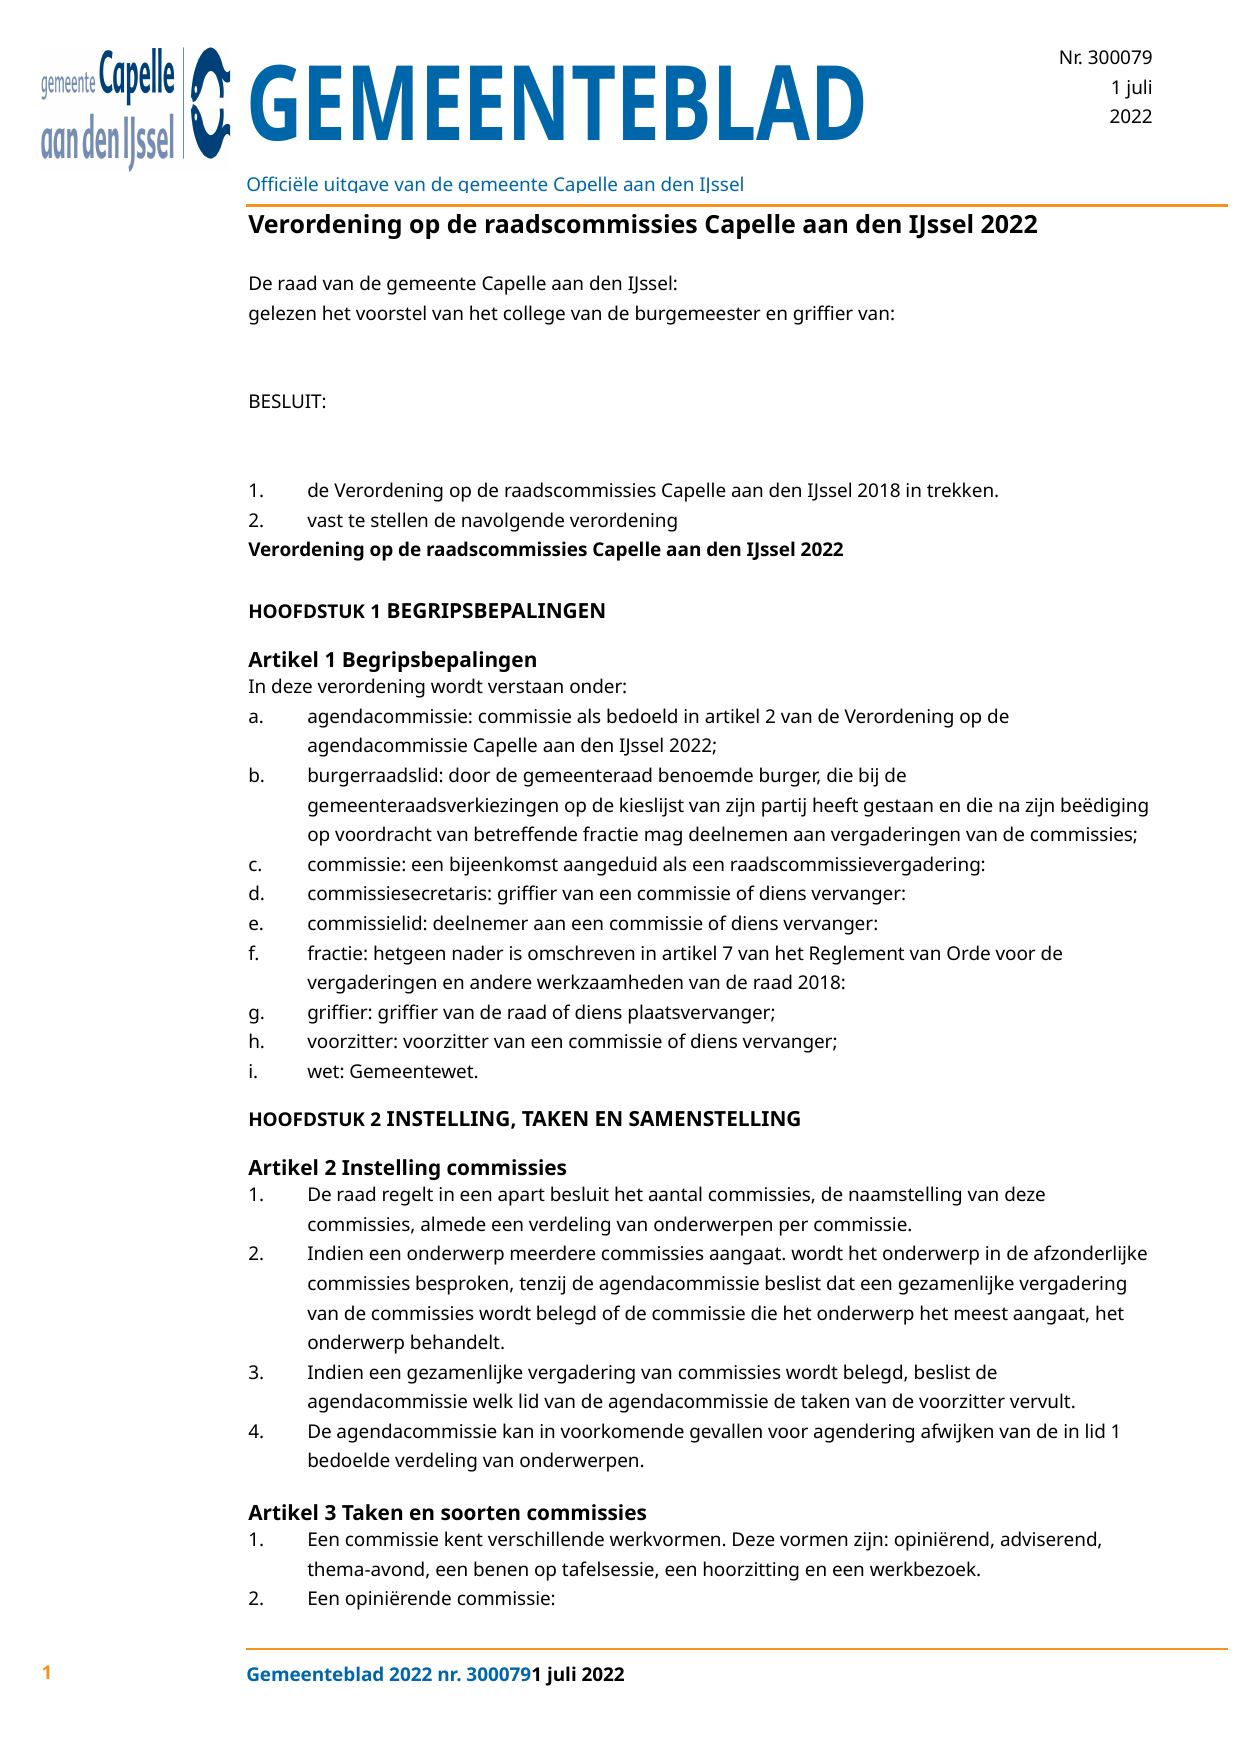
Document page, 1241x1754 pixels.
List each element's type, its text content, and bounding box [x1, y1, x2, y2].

list Een commissie kent verschillende werkvormen. Deze vormen zijn: opiniërend, adviserend, thema-avond, een benen op tafelsessie, een hoorzitting en een werkbezoek. [248, 1526, 1152, 1582]
list De agendacommissie kan in voorkomende gevallen voor agendering afwijken van de in lid 1 bedoelde verdeling van onderwerpen. [248, 1418, 1152, 1473]
text BESLUIT: [248, 389, 1152, 414]
list commissielid: deelnemer aan een commissie of diens vervanger: [248, 910, 1152, 936]
text gelezen het voorstel van het college van de burgemeester en griffier van: [248, 300, 1152, 326]
text De raad van de gemeente Capelle aan den IJssel: [248, 270, 1152, 296]
list Indien een gezamenlijke vergadering van commissies wordt belegd, beslist de agendacommissie welk lid van de agendacommissie de taken van de voorzitter vervult. [248, 1359, 1152, 1414]
list voorzitter: voorzitter van een commissie of diens vervanger; [248, 1028, 1152, 1054]
list De raad regelt in een apart besluit het aantal commissies, de naamstelling van deze commissies, almede een verdeling van onderwerpen per commissie. [248, 1181, 1152, 1237]
list fractie: hetgeen nader is omschreven in artikel 7 van het Reglement van Orde voor de vergaderingen en andere werkzaamheden van de raad 2018: [248, 940, 1152, 995]
list Een opiniërende commissie: [248, 1586, 1152, 1611]
list burgerraadslid: door de gemeenteraad benoemde burger, die bij de gemeenteraadsverkiezingen op de kieslijst van zijn partij heeft gestaan en die na zijn beëdiging op voordracht van betreffende fractie mag deelnemen aan vergaderingen van de commissies; [248, 762, 1152, 847]
list commissie: een bijeenkomst aangeduid als een raadscommissievergadering: [248, 851, 1152, 877]
list de Verordening op de raadscommissies Capelle aan den IJssel 2018 in trekken. [248, 477, 1152, 503]
picture [41, 47, 231, 172]
text HOOFDSTUK 1 BEGRIPSBEPALINGEN [248, 596, 1152, 624]
text Verordening op de raadscommissies Capelle aan den IJssel 2022 [248, 537, 1152, 562]
list Indien een onderwerp meerdere commissies aangaat. wordt het onderwerp in de afzonderlijke commissies besproken, tenzij de agendacommissie beslist dat een gezamenlijke vergadering van de commissies wordt belegd of de commissie die het onderwerp het meest aangaat, het onderwerp behandelt. [248, 1241, 1152, 1355]
text Artikel 1 Begripsbepalingen [248, 645, 1152, 673]
text Artikel 3 Taken en soorten commissies [248, 1498, 1152, 1526]
list commissiesecretaris: griffier van een commissie of diens vervanger: [248, 881, 1152, 906]
list wet: Gemeentewet. [248, 1058, 1152, 1084]
text Verordening op de raadscommissies Capelle aan den IJssel 2022 [248, 207, 1152, 241]
list vast te stellen de navolgende verordening [248, 507, 1152, 533]
text HOOFDSTUK 2 INSTELLING, TAKEN EN SAMENSTELLING [248, 1104, 1152, 1132]
text Artikel 2 Instelling commissies [248, 1153, 1152, 1181]
list agendacommissie: commissie als bedoeld in artikel 2 van de Verordening op de agendacommissie Capelle aan den IJssel 2022; [248, 703, 1152, 758]
list griffier: griffier van de raad of diens plaatsvervanger; [248, 999, 1152, 1024]
text In deze verordening wordt verstaan onder: [248, 673, 1152, 699]
